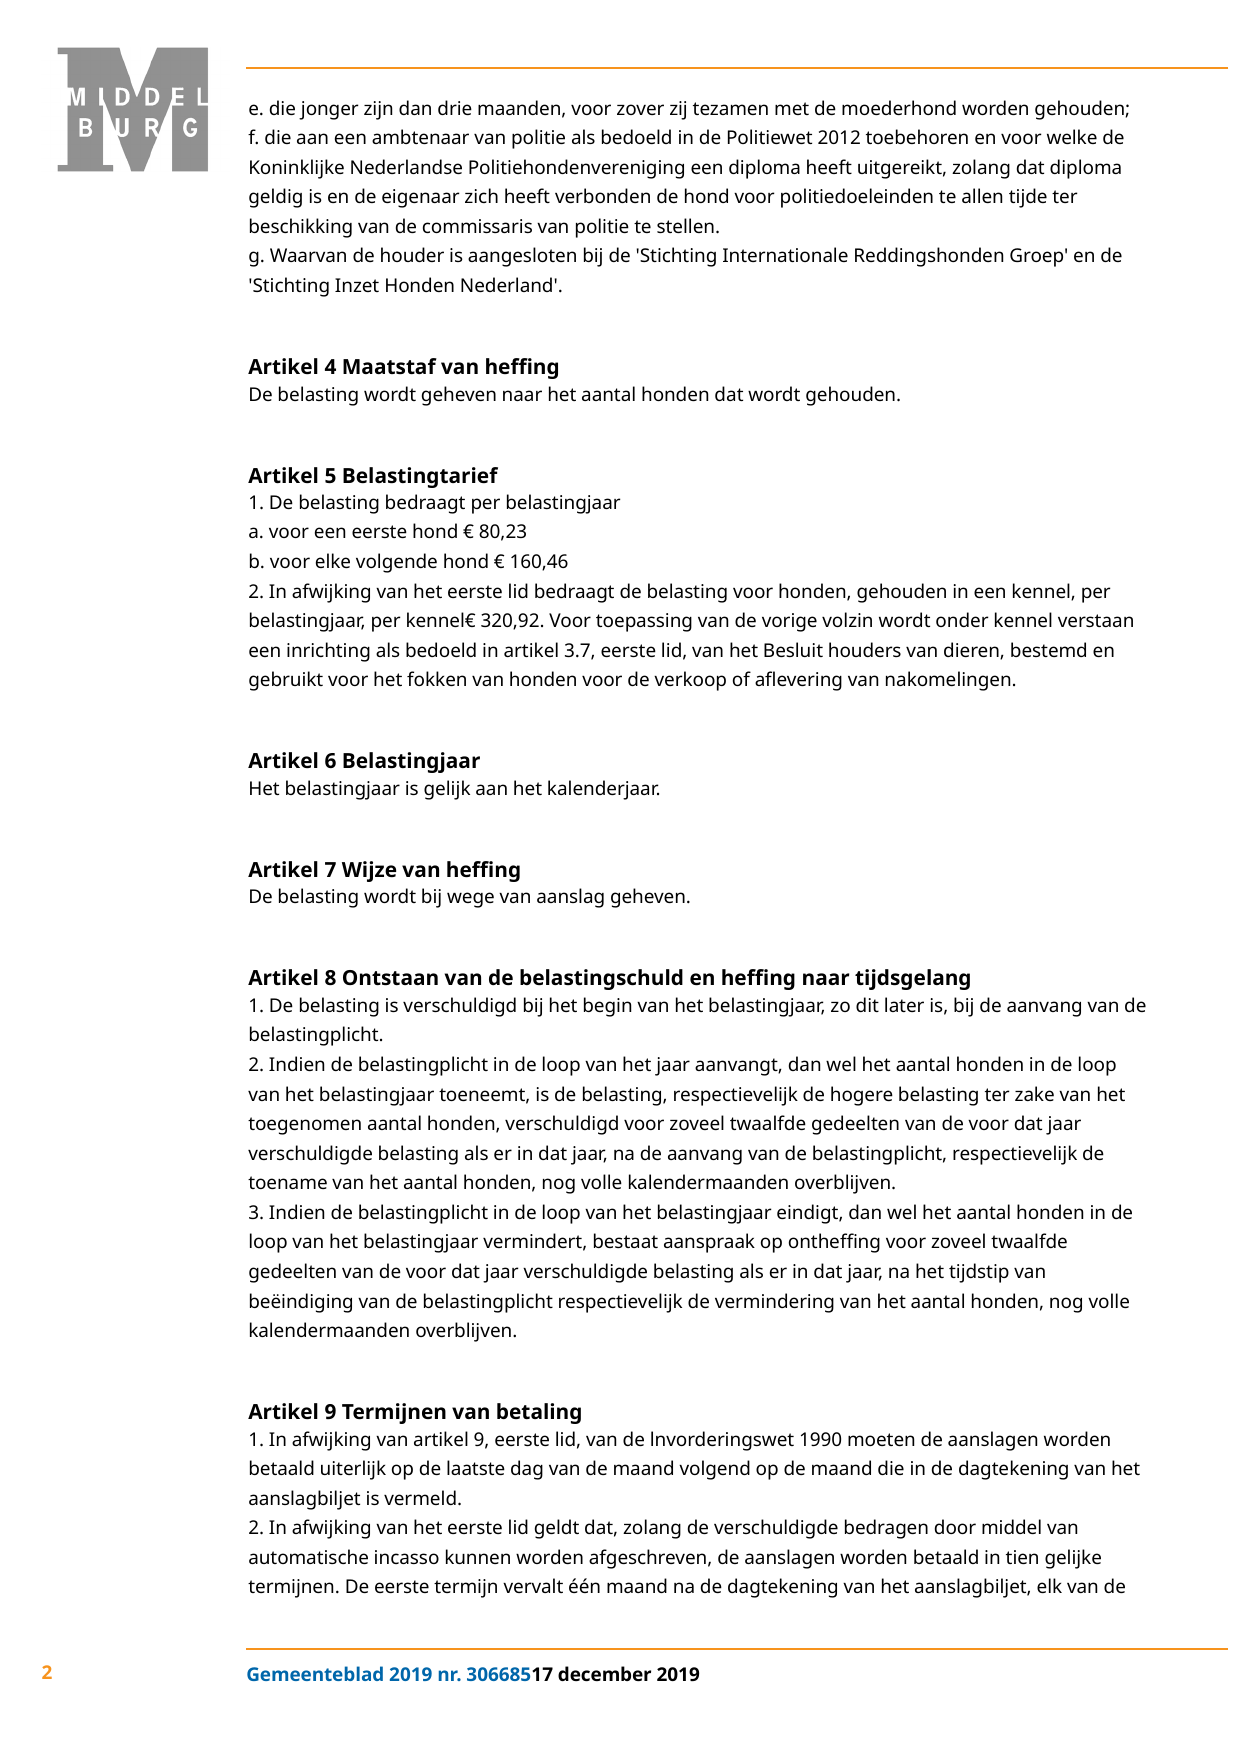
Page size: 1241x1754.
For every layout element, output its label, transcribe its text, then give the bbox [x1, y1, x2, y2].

text 1. De belasting bedraagt per belastingjaar [248, 489, 1152, 515]
text e. die jonger zijn dan drie maanden, voor zover zij tezamen met de moederhond worden gehouden; [248, 95, 1152, 121]
text Artikel 4 Maatstaf van heffing [248, 352, 1152, 381]
text 2. In afwijking van het eerste lid geldt dat, zolang de verschuldigde bedragen door middel van automatische incasso kunnen worden afgeschreven, de aanslagen worden betaald in tien gelijke termijnen. De eerste termijn vervalt één maand na de dagtekening van het aanslagbiljet, elk van de [248, 1514, 1152, 1599]
text 3. Indien de belastingplicht in de loop van het belastingjaar eindigt, dan wel het aantal honden in de loop van het belastingjaar vermindert, bestaat aanspraak op ontheffing voor zoveel twaalfde gedeelten van de voor dat jaar verschuldigde belasting als er in dat jaar, na het tijdstip van beëindiging van de belastingplicht respectievelijk de vermindering van het aantal honden, nog volle kalendermaanden overblijven. [248, 1199, 1152, 1343]
text Het belastingjaar is gelijk aan het kalenderjaar. [248, 775, 1152, 801]
text g. Waarvan de houder is aangesloten bij de 'Stichting Internationale Reddingshonden Groep' en de 'Stichting Inzet Honden Nederland'. [248, 243, 1152, 298]
picture [41, 47, 231, 172]
text De belasting wordt geheven naar het aantal honden dat wordt gehouden. [248, 381, 1152, 406]
text Artikel 7 Wijze van heffing [248, 855, 1152, 883]
text Artikel 9 Termijnen van betaling [248, 1397, 1152, 1426]
text a. voor een eerste hond € 80,23 [248, 519, 1152, 544]
text Artikel 8 Ontstaan van de belastingschuld en heffing naar tijdsgelang [248, 963, 1152, 992]
text 1. In afwijking van artikel 9, eerste lid, van de lnvorderingswet 1990 moeten de aanslagen worden betaald uiterlijk op de laatste dag van de maand volgend op de maand die in de dagtekening van het aanslagbiljet is vermeld. [248, 1426, 1152, 1511]
text De belasting wordt bij wege van aanslag geheven. [248, 883, 1152, 909]
text 1. De belasting is verschuldigd bij het begin van het belastingjaar, zo dit later is, bij de aanvang van de belastingplicht. [248, 992, 1152, 1047]
text 2. Indien de belastingplicht in de loop van het jaar aanvangt, dan wel het aantal honden in de loop van het belastingjaar toeneemt, is de belasting, respectievelijk de hogere belasting ter zake van het toegenomen aantal honden, verschuldigd voor zoveel twaalfde gedeelten van de voor dat jaar verschuldigde belasting als er in dat jaar, na de aanvang van de belastingplicht, respectievelijk de toename van het aantal honden, nog volle kalendermaanden overblijven. [248, 1051, 1152, 1195]
text Artikel 6 Belastingjaar [248, 747, 1152, 775]
text f. die aan een ambtenaar van politie als bedoeld in de Politiewet 2012 toebehoren en voor welke de Koninklijke Nederlandse Politiehondenvereniging een diploma heeft uitgereikt, zolang dat diploma geldig is en de eigenaar zich heeft verbonden de hond voor politiedoeleinden te allen tijde ter beschikking van de commissaris van politie te stellen. [248, 124, 1152, 239]
text Artikel 5 Belastingtarief [248, 461, 1152, 489]
text 2. In afwijking van het eerste lid bedraagt de belasting voor honden, gehouden in een kennel, per belastingjaar, per kennel€ 320,92. Voor toepassing van de vorige volzin wordt onder kennel verstaan een inrichting als bedoeld in artikel 3.7, eerste lid, van het Besluit houders van dieren, bestemd en gebruikt voor het fokken van honden voor de verkoop of aflevering van nakomelingen. [248, 578, 1152, 692]
text b. voor elke volgende hond € 160,46 [248, 548, 1152, 574]
